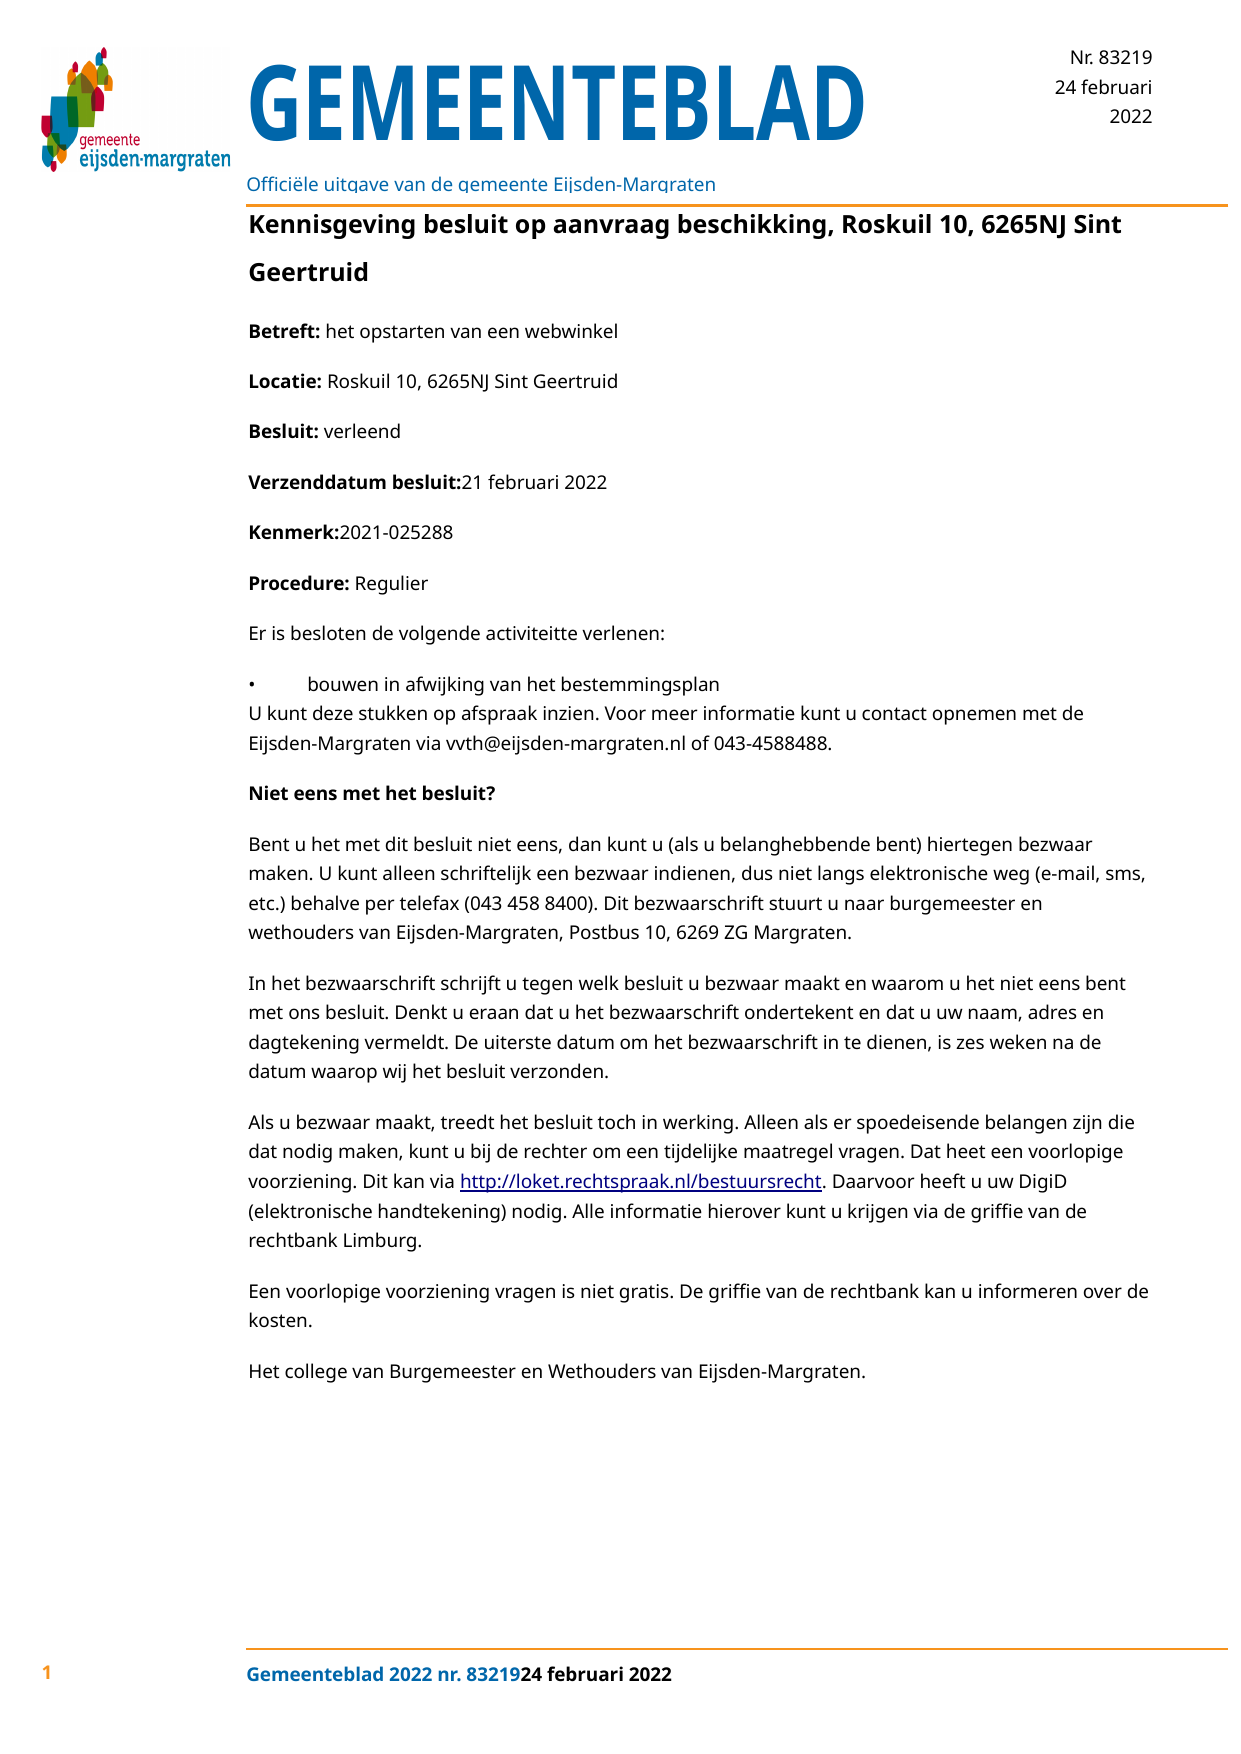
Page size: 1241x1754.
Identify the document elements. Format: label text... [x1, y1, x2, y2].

text U kunt deze stukken op afspraak inzien. Voor meer informatie kunt u contact opnemen met de Eijsden-Margraten via vvth@eijsden-margraten.nl of 043-4588488. [248, 700, 1152, 756]
text Bent u het met dit besluit niet eens, dan kunt u (als u belanghebbende bent) hiertegen bezwaar maken. U kunt alleen schriftelijk een bezwaar indienen, dus niet langs elektronische weg (e-mail, sms, etc.) behalve per telefax (043 458 8400). Dit bezwaarschrift stuurt u naar burgemeester en wethouders van Eijsden-Margraten, Postbus 10, 6269 ZG Margraten. [248, 831, 1152, 945]
text Het college van Burgemeester en Wethouders van Eijsden-Margraten. [248, 1358, 1152, 1384]
text In het bezwaarschrift schrijft u tegen welk besluit u bezwaar maakt en waarom u het niet eens bent met ons besluit. Denkt u eraan dat u het bezwaarschrift ondertekent en dat u uw naam, adres en dagtekening vermeldt. De uiterste datum om het bezwaarschrift in te dienen, is zes weken na de datum waarop wij het besluit verzonden. [248, 970, 1152, 1084]
picture [41, 47, 231, 172]
text Als u bezwaar maakt, treedt het besluit toch in werking. Alleen als er spoedeisende belangen zijn die dat nodig maken, kunt u bij de rechter om een tijdelijke maatregel vragen. Dat heet een voorlopige voorziening. Dit kan via http://loket.rechtspraak.nl/bestuursrecht. Daarvoor heeft u uw DigiD (elektronische handtekening) nodig. Alle informatie hierover kunt u krijgen via de griffie van de rechtbank Limburg. [248, 1109, 1152, 1253]
text Procedure: Regulier [248, 570, 1152, 596]
text Besluit: verleend [248, 419, 1152, 444]
text Kennisgeving besluit op aanvraag beschikking, Roskuil 10, 6265NJ Sint Geertruid [248, 207, 1152, 288]
text Niet eens met het besluit? [248, 780, 1152, 806]
text Een voorlopige voorziening vragen is niet gratis. De griffie van de rechtbank kan u informeren over de kosten. [248, 1278, 1152, 1333]
text Er is besloten de volgende activiteitte verlenen: [248, 620, 1152, 646]
text Betreft: het opstarten van een webwinkel [248, 318, 1152, 344]
list bouwen in afwijking van het bestemmingsplan [248, 671, 1152, 697]
text Kenmerk:2021-025288 [248, 519, 1152, 545]
text Locatie: Roskuil 10, 6265NJ Sint Geertruid [248, 368, 1152, 394]
text Verzenddatum besluit:21 februari 2022 [248, 469, 1152, 495]
